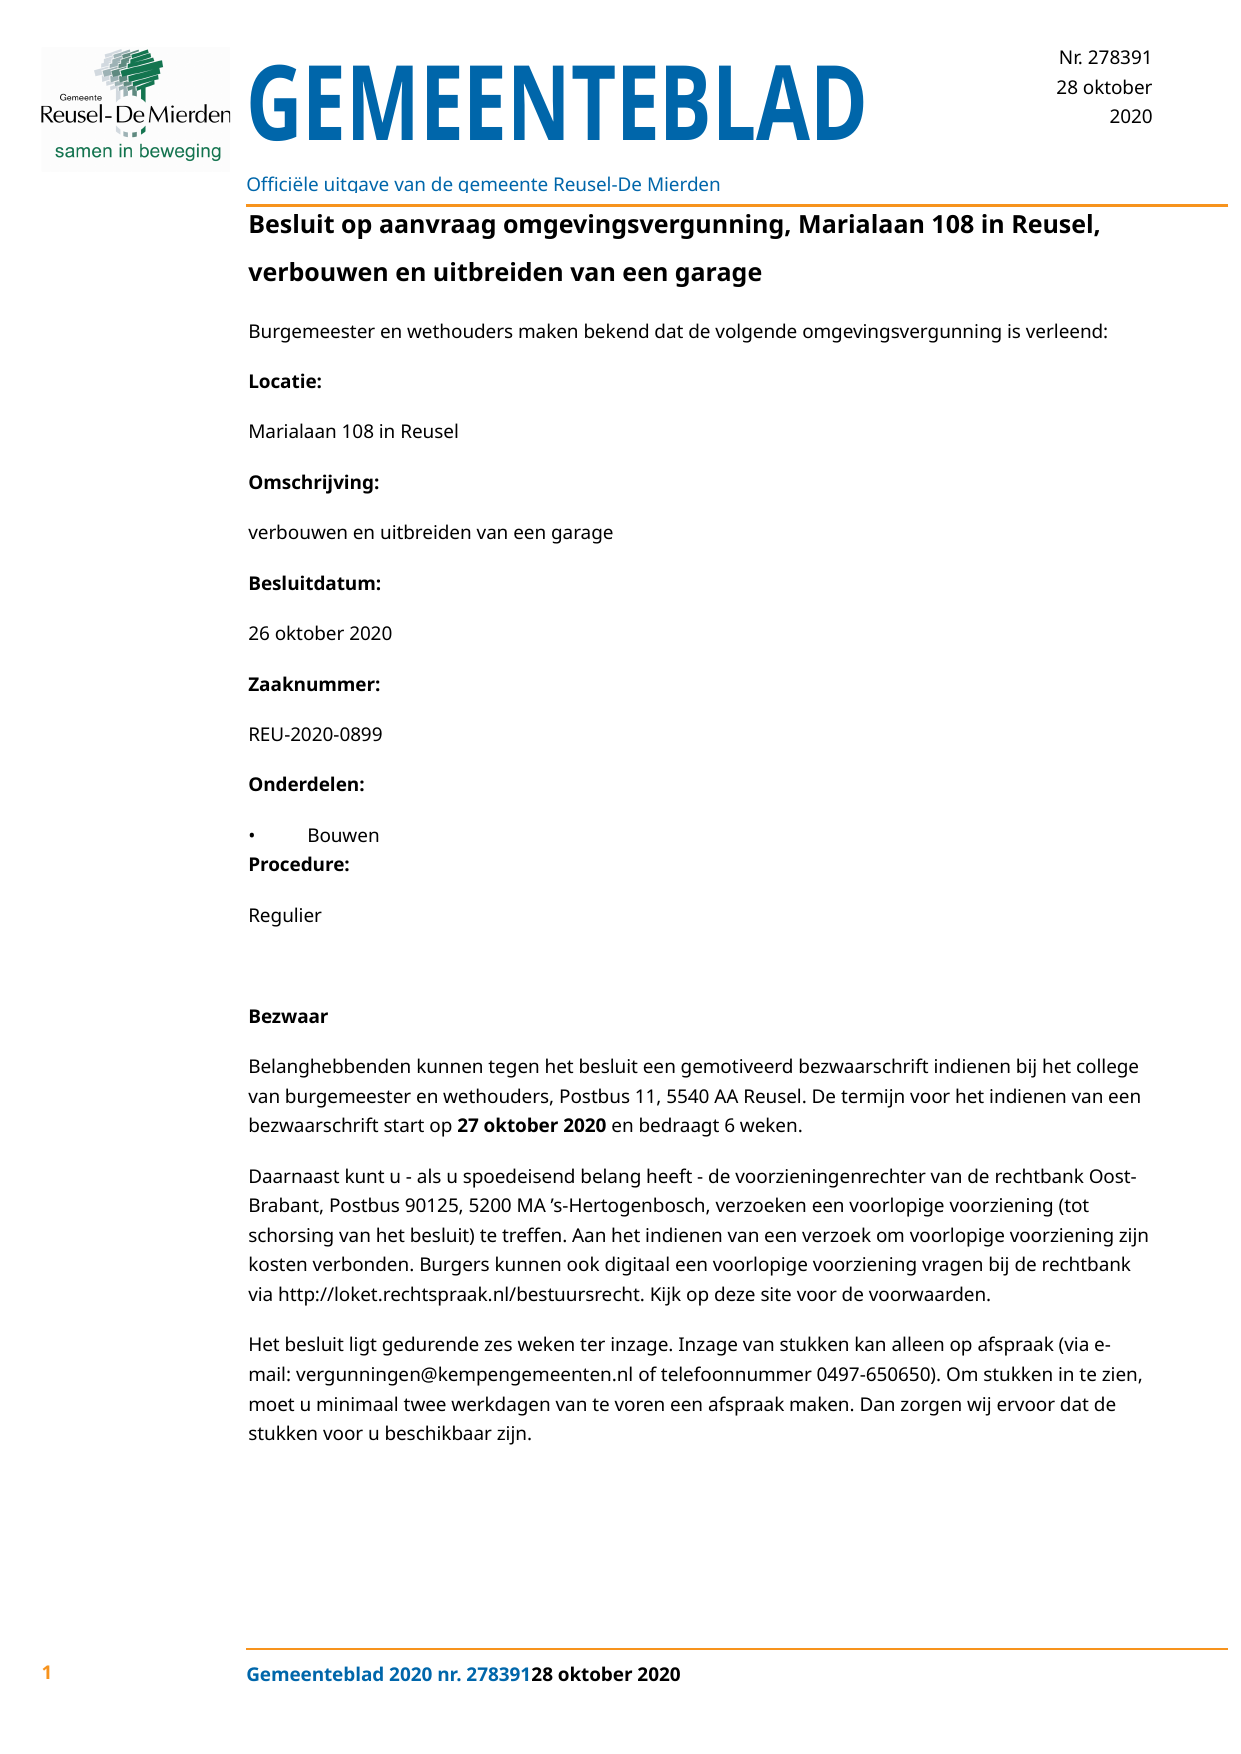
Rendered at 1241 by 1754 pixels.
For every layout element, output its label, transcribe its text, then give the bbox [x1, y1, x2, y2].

text Zaaknummer: [248, 671, 1152, 697]
text Locatie: [248, 368, 1152, 394]
text REU-2020-0899 [248, 721, 1152, 747]
text Onderdelen: [248, 772, 1152, 797]
text Procedure: [248, 852, 1152, 877]
text verbouwen en uitbreiden van een garage [248, 519, 1152, 545]
text Bezwaar [248, 1003, 1152, 1029]
text Besluitdatum: [248, 570, 1152, 596]
text 26 oktober 2020 [248, 620, 1152, 646]
text Marialaan 108 in Reusel [248, 419, 1152, 444]
text Besluit op aanvraag omgevingsvergunning, Marialaan 108 in Reusel, verbouwen en uitbreiden van een garage [248, 207, 1152, 288]
text Omschrijving: [248, 469, 1152, 495]
list Bouwen [248, 822, 1152, 848]
text Belanghebbenden kunnen tegen het besluit een gemotiveerd bezwaarschrift indienen bij het college van burgemeester en wethouders, Postbus 11, 5540 AA Reusel. De termijn voor het indienen van een bezwaarschrift start op 27 oktober 2020 en bedraagt 6 weken. [248, 1053, 1152, 1138]
picture [41, 47, 231, 172]
text Daarnaast kunt u - als u spoedeisend belang heeft - de voorzieningenrechter van de rechtbank Oost-Brabant, Postbus 90125, 5200 MA ’s-Hertogenbosch, verzoeken een voorlopige voorziening (tot schorsing van het besluit) te treffen. Aan het indienen van een verzoek om voorlopige voorziening zijn kosten verbonden. Burgers kunnen ook digitaal een voorlopige voorziening vragen bij de rechtbank via http://loket.rechtspraak.nl/bestuursrecht. Kijk op deze site voor de voorwaarden. [248, 1163, 1152, 1307]
text Het besluit ligt gedurende zes weken ter inzage. Inzage van stukken kan alleen op afspraak (via e-mail: vergunningen@kempengemeenten.nl of telefoonnummer 0497-650650). Om stukken in te zien, moet u minimaal twee werkdagen van te voren een afspraak maken. Dan zorgen wij ervoor dat de stukken voor u beschikbaar zijn. [248, 1332, 1152, 1446]
text Regulier [248, 902, 1152, 928]
text Burgemeester en wethouders maken bekend dat de volgende omgevingsvergunning is verleend: [248, 318, 1152, 344]
